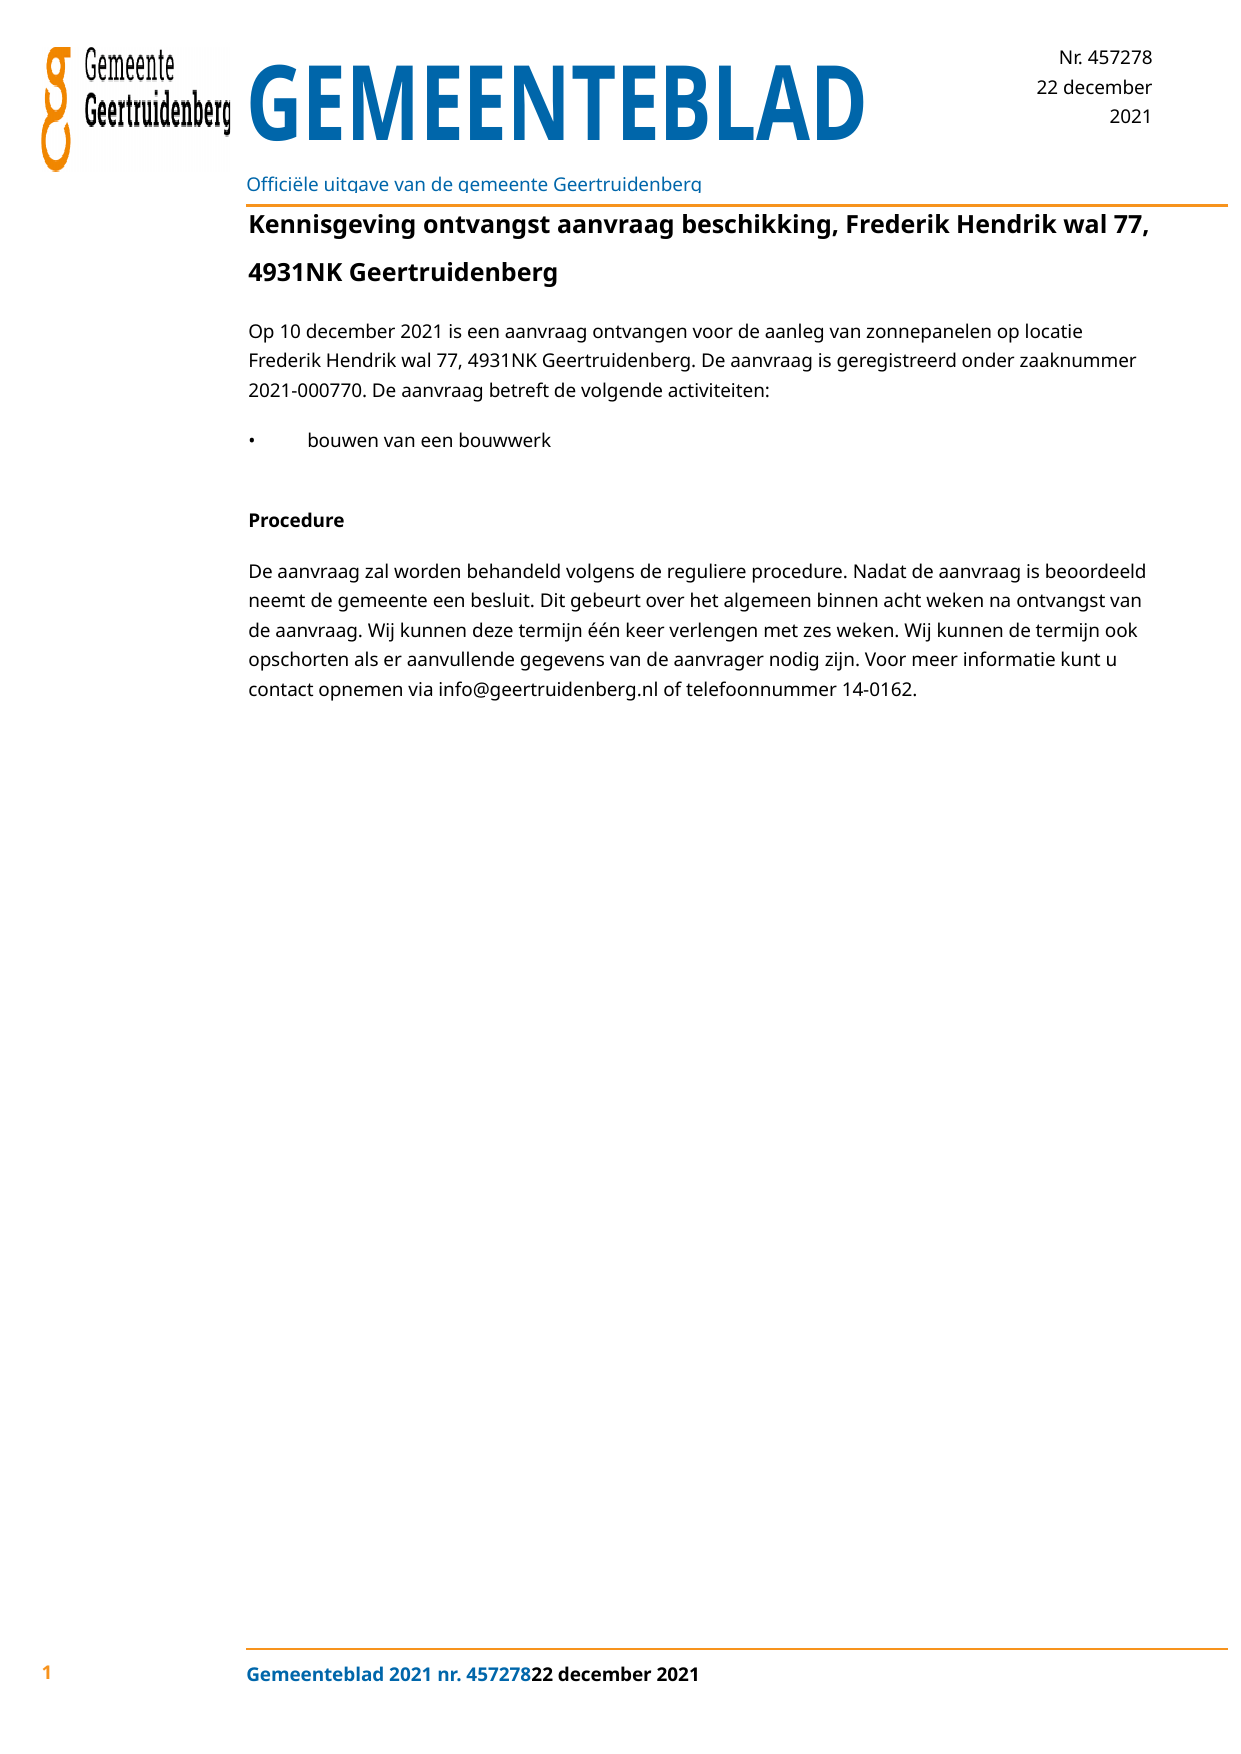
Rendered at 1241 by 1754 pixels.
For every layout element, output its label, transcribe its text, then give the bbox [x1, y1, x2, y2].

text De aanvraag zal worden behandeld volgens de reguliere procedure. Nadat de aanvraag is beoordeeld neemt de gemeente een besluit. Dit gebeurt over het algemeen binnen acht weken na ontvangst van de aanvraag. Wij kunnen deze termijn één keer verlengen met zes weken. Wij kunnen de termijn ook opschorten als er aanvullende gegevens van de aanvrager nodig zijn. Voor meer informatie kunt u contact opnemen via info@geertruidenberg.nl of telefoonnummer 14-0162. [248, 558, 1152, 702]
text Procedure [248, 507, 1152, 533]
text Op 10 december 2021 is een aanvraag ontvangen voor de aanleg van zonnepanelen op locatie Frederik Hendrik wal 77, 4931NK Geertruidenberg. De aanvraag is geregistreerd onder zaaknummer 2021-000770. De aanvraag betreft de volgende activiteiten: [248, 318, 1152, 403]
text Kennisgeving ontvangst aanvraag beschikking, Frederik Hendrik wal 77, 4931NK Geertruidenberg [248, 207, 1152, 288]
list bouwen van een bouwwerk [248, 427, 1152, 453]
picture [41, 47, 231, 172]
